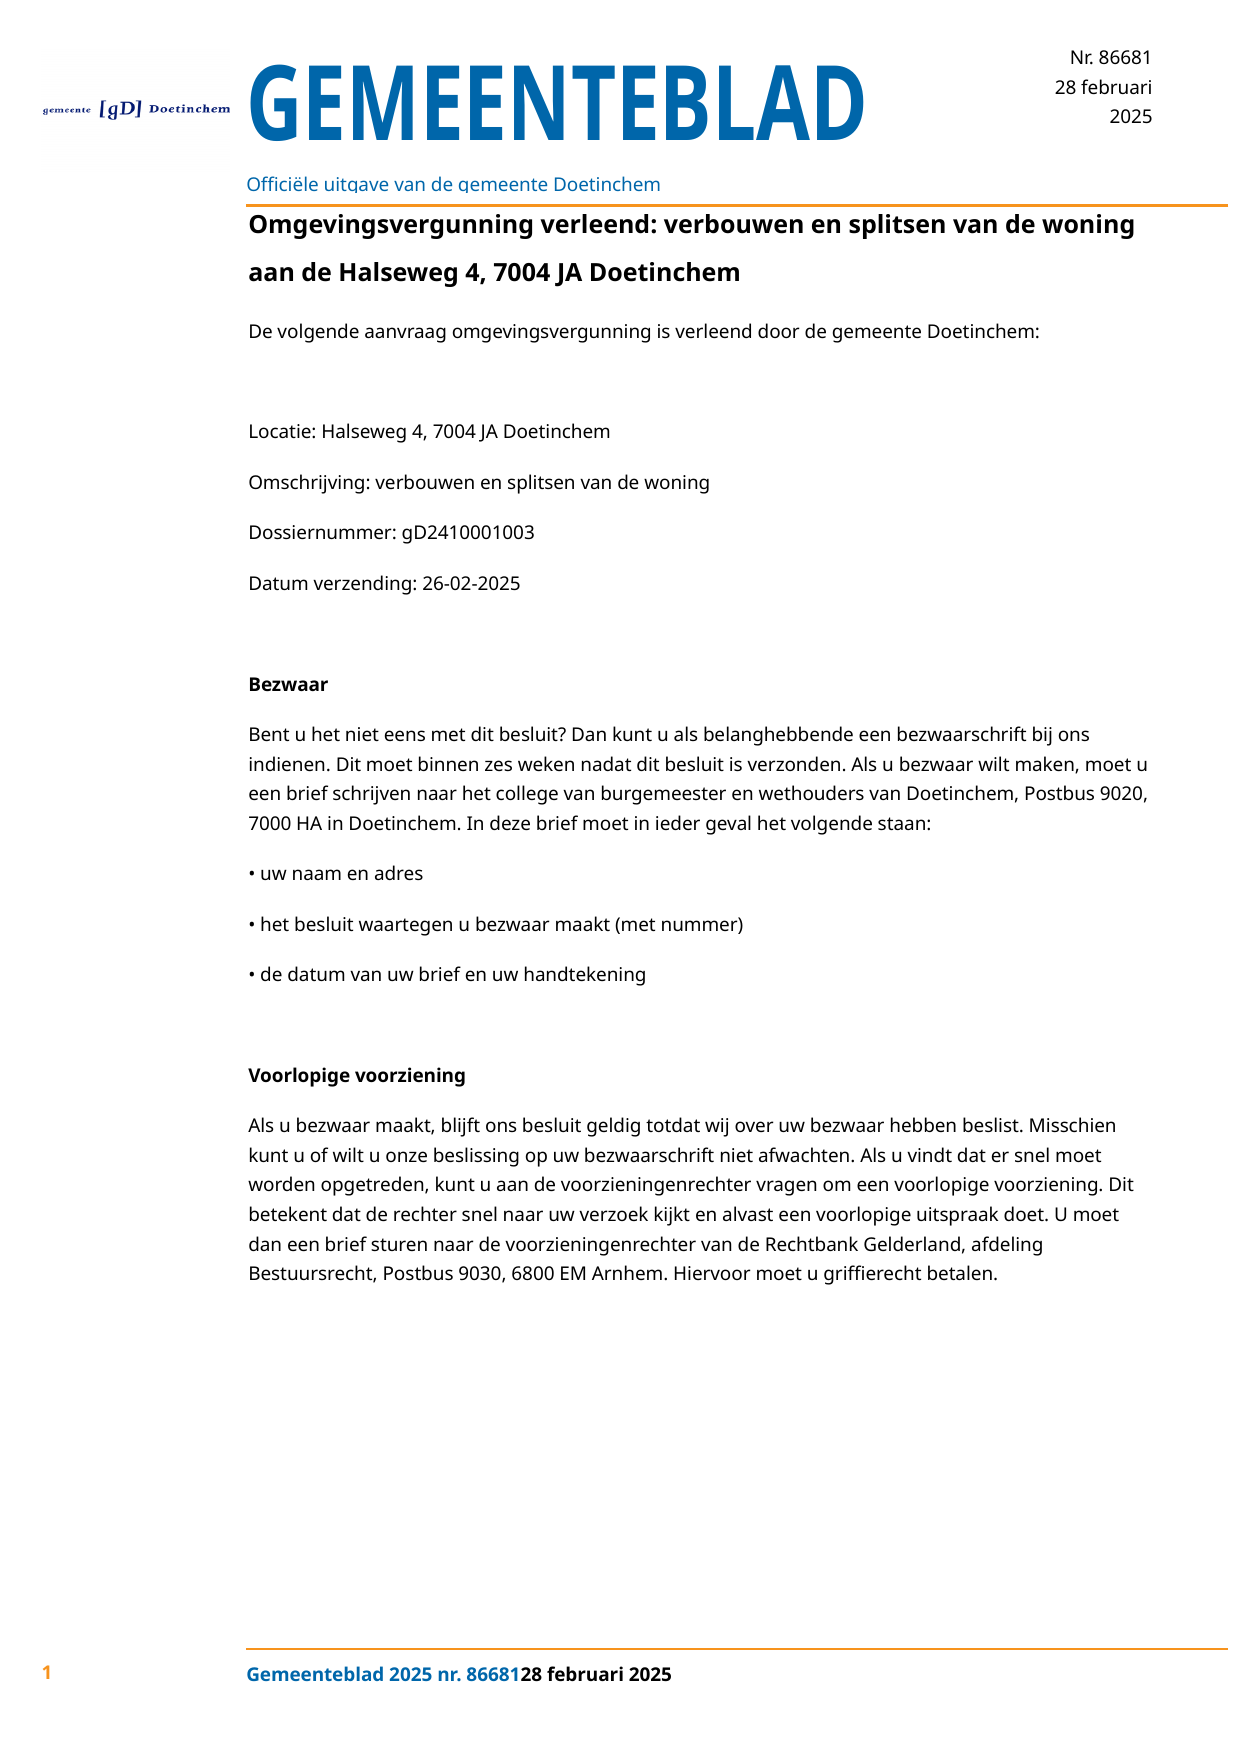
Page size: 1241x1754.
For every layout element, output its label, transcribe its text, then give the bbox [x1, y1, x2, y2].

text Bent u het niet eens met dit besluit? Dan kunt u als belanghebbende een bezwaarschrift bij ons indienen. Dit moet binnen zes weken nadat dit besluit is verzonden. Als u bezwaar wilt maken, moet u een brief schrijven naar het college van burgemeester en wethouders van Doetinchem, Postbus 9020, 7000 HA in Doetinchem. In deze brief moet in ieder geval het volgende staan: [248, 721, 1152, 836]
text • de datum van uw brief en uw handtekening [248, 961, 1152, 987]
text De volgende aanvraag omgevingsvergunning is verleend door de gemeente Doetinchem: [248, 318, 1152, 344]
picture [41, 47, 231, 172]
text Voorlopige voorziening [248, 1062, 1152, 1088]
text Omgevingsvergunning verleend: verbouwen en splitsen van de woning aan de Halseweg 4, 7004 JA Doetinchem [248, 207, 1152, 288]
text • uw naam en adres [248, 860, 1152, 886]
text Bezwaar [248, 671, 1152, 697]
text Datum verzending: 26-02-2025 [248, 570, 1152, 596]
text Locatie: Halseweg 4, 7004 JA Doetinchem [248, 419, 1152, 444]
text Omschrijving: verbouwen en splitsen van de woning [248, 469, 1152, 495]
text Dossiernummer: gD2410001003 [248, 519, 1152, 545]
text • het besluit waartegen u bezwaar maakt (met nummer) [248, 911, 1152, 937]
text Als u bezwaar maakt, blijft ons besluit geldig totdat wij over uw bezwaar hebben beslist. Misschien kunt u of wilt u onze beslissing op uw bezwaarschrift niet afwachten. Als u vindt dat er snel moet worden opgetreden, kunt u aan de voorzieningenrechter vragen om een voorlopige voorziening. Dit betekent dat de rechter snel naar uw verzoek kijkt en alvast een voorlopige uitspraak doet. U moet dan een brief sturen naar de voorzieningenrechter van de Rechtbank Gelderland, afdeling Bestuursrecht, Postbus 9030, 6800 EM Arnhem. Hiervoor moet u griffierecht betalen. [248, 1112, 1152, 1286]
